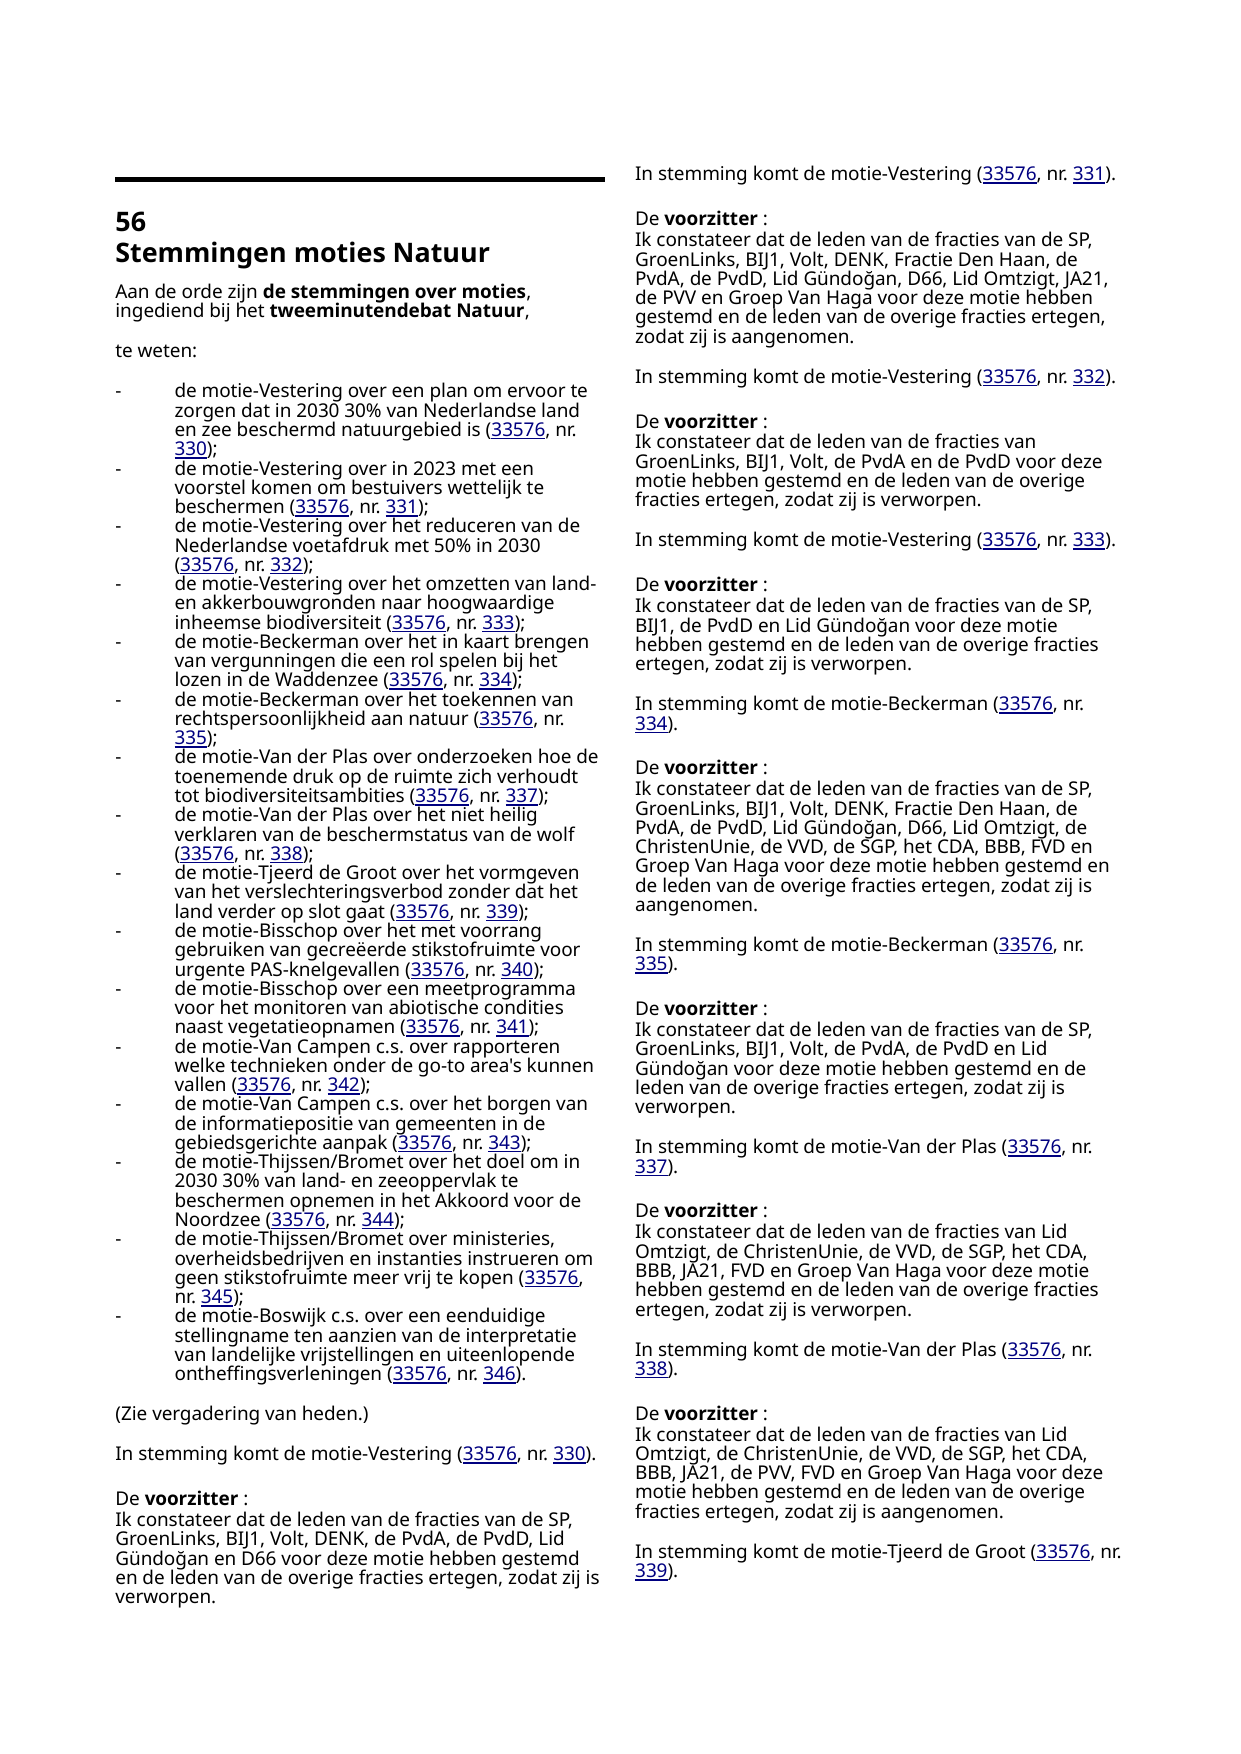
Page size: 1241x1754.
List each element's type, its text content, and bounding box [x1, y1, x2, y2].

list de motie-Bisschop over het met voorrang gebruiken van gecreëerde stikstofruimte voor urgente PAS-knelgevallen (33576, nr. 340); [115, 922, 605, 980]
list de motie-Vestering over het reduceren van de Nederlandse voetafdruk met 50% in 2030 (33576, nr. 332); [115, 517, 605, 575]
list de motie-Van der Plas over onderzoeken hoe de toenemende druk op de ruimte zich verhoudt tot biodiversiteitsambities (33576, nr. 337); [115, 748, 605, 806]
text In stemming komt de motie-Vestering (33576, nr. 331). [635, 165, 1125, 185]
text In stemming komt de motie-Van der Plas (33576, nr. 338). [635, 1341, 1125, 1379]
text Ik constateer dat de leden van de fracties van Lid Omtzigt, de ChristenUnie, de VVD, de SGP, het CDA, BBB, JA21, FVD en Groep Van Haga voor deze motie hebben gestemd en de leden van de overige fracties ertegen, zodat zij is verworpen. [635, 1223, 1125, 1320]
list de motie-Van Campen c.s. over het borgen van de informatiepositie van gemeenten in de gebiedsgerichte aanpak (33576, nr. 343); [115, 1095, 605, 1153]
text In stemming komt de motie-Beckerman (33576, nr. 335). [635, 936, 1125, 974]
text De voorzitter : [635, 1198, 1125, 1223]
list de motie-Vestering over een plan om ervoor te zorgen dat in 2030 30% van Nederlandse land en zee beschermd natuurgebied is (33576, nr. 330); [115, 382, 605, 459]
text In stemming komt de motie-Vestering (33576, nr. 333). [635, 531, 1125, 551]
text 56 [115, 203, 605, 239]
text Ik constateer dat de leden van de fracties van de SP, GroenLinks, BIJ1, Volt, DENK, de PvdA, de PvdD, Lid Gündoğan en D66 voor deze motie hebben gestemd en de leden van de overige fracties ertegen, zodat zij is verworpen. [115, 1511, 605, 1607]
text De voorzitter : [635, 206, 1125, 231]
text Ik constateer dat de leden van de fracties van de SP, GroenLinks, BIJ1, Volt, DENK, Fractie Den Haan, de PvdA, de PvdD, Lid Gündoğan, D66, Lid Omtzigt, JA21, de PVV en Groep Van Haga voor deze motie hebben gestemd en de leden van de overige fracties ertegen, zodat zij is aangenomen. [635, 231, 1125, 347]
text De voorzitter : [635, 1400, 1125, 1426]
text Ik constateer dat de leden van de fracties van GroenLinks, BIJ1, Volt, de PvdA en de PvdD voor deze motie hebben gestemd en de leden van de overige fracties ertegen, zodat zij is verworpen. [635, 433, 1125, 511]
text (Zie vergadering van heden.) [115, 1405, 605, 1424]
text Ik constateer dat de leden van de fracties van de SP, GroenLinks, BIJ1, Volt, DENK, Fractie Den Haan, de PvdA, de PvdD, Lid Gündoğan, D66, Lid Omtzigt, de ChristenUnie, de VVD, de SGP, het CDA, BBB, FVD en Groep Van Haga voor deze motie hebben gestemd en de leden van de overige fracties ertegen, zodat zij is aangenomen. [635, 780, 1125, 915]
text Ik constateer dat de leden van de fracties van Lid Omtzigt, de ChristenUnie, de VVD, de SGP, het CDA, BBB, JA21, de PVV, FVD en Groep Van Haga voor deze motie hebben gestemd en de leden van de overige fracties ertegen, zodat zij is aangenomen. [635, 1426, 1125, 1522]
text Ik constateer dat de leden van de fracties van de SP, GroenLinks, BIJ1, Volt, de PvdA, de PvdD en Lid Gündoğan voor deze motie hebben gestemd en de leden van de overige fracties ertegen, zodat zij is verworpen. [635, 1021, 1125, 1117]
list de motie-Beckerman over het toekennen van rechtspersoonlijkheid aan natuur (33576, nr. 335); [115, 691, 605, 748]
text In stemming komt de motie-Vestering (33576, nr. 332). [635, 368, 1125, 387]
list de motie-Tjeerd de Groot over het vormgeven van het verslechteringsverbod zonder dat het land verder op slot gaat (33576, nr. 339); [115, 864, 605, 922]
text De voorzitter : [635, 408, 1125, 433]
text In stemming komt de motie-Vestering (33576, nr. 330). [115, 1445, 605, 1464]
text Aan de orde zijn de stemmingen over moties, ingediend bij het tweeminutendebat Natuur, [115, 283, 605, 322]
text te weten: [115, 342, 605, 362]
list de motie-Van der Plas over het niet heilig verklaren van de beschermstatus van de wolf (33576, nr. 338); [115, 806, 605, 864]
text De voorzitter : [635, 754, 1125, 780]
text De voorzitter : [635, 995, 1125, 1021]
list de motie-Van Campen c.s. over rapporteren welke technieken onder de go-to area's kunnen vallen (33576, nr. 342); [115, 1038, 605, 1095]
list de motie-Bisschop over een meetprogramma voor het monitoren van abiotische condities naast vegetatieopnamen (33576, nr. 341); [115, 980, 605, 1038]
list de motie-Boswijk c.s. over een eenduidige stellingname ten aanzien van de interpretatie van landelijke vrijstellingen en uiteenlopende ontheffingsverleningen (33576, nr. 346). [115, 1307, 605, 1384]
list de motie-Vestering over in 2023 met een voorstel komen om bestuivers wettelijk te beschermen (33576, nr. 331); [115, 459, 605, 517]
text Stemmingen moties Natuur [115, 239, 605, 283]
list de motie-Vestering over het omzetten van land- en akkerbouwgronden naar hoogwaardige inheemse biodiversiteit (33576, nr. 333); [115, 575, 605, 633]
text In stemming komt de motie-Tjeerd de Groot (33576, nr. 339). [635, 1543, 1125, 1581]
text In stemming komt de motie-Beckerman (33576, nr. 334). [635, 695, 1125, 734]
text De voorzitter : [115, 1485, 605, 1511]
list de motie-Beckerman over het in kaart brengen van vergunningen die een rol spelen bij het lozen in de Waddenzee (33576, nr. 334); [115, 633, 605, 691]
list de motie-Thijssen/Bromet over ministeries, overheidsbedrijven en instanties instrueren om geen stikstofruimte meer vrij te kopen (33576, nr. 345); [115, 1230, 605, 1307]
list de motie-Thijssen/Bromet over het doel om in 2030 30% van land- en zeeoppervlak te beschermen opnemen in het Akkoord voor de Noordzee (33576, nr. 344); [115, 1153, 605, 1230]
text Ik constateer dat de leden van de fracties van de SP, BIJ1, de PvdD en Lid Gündoğan voor deze motie hebben gestemd en de leden van de overige fracties ertegen, zodat zij is verworpen. [635, 597, 1125, 674]
text In stemming komt de motie-Van der Plas (33576, nr. 337). [635, 1138, 1125, 1177]
text De voorzitter : [635, 572, 1125, 597]
